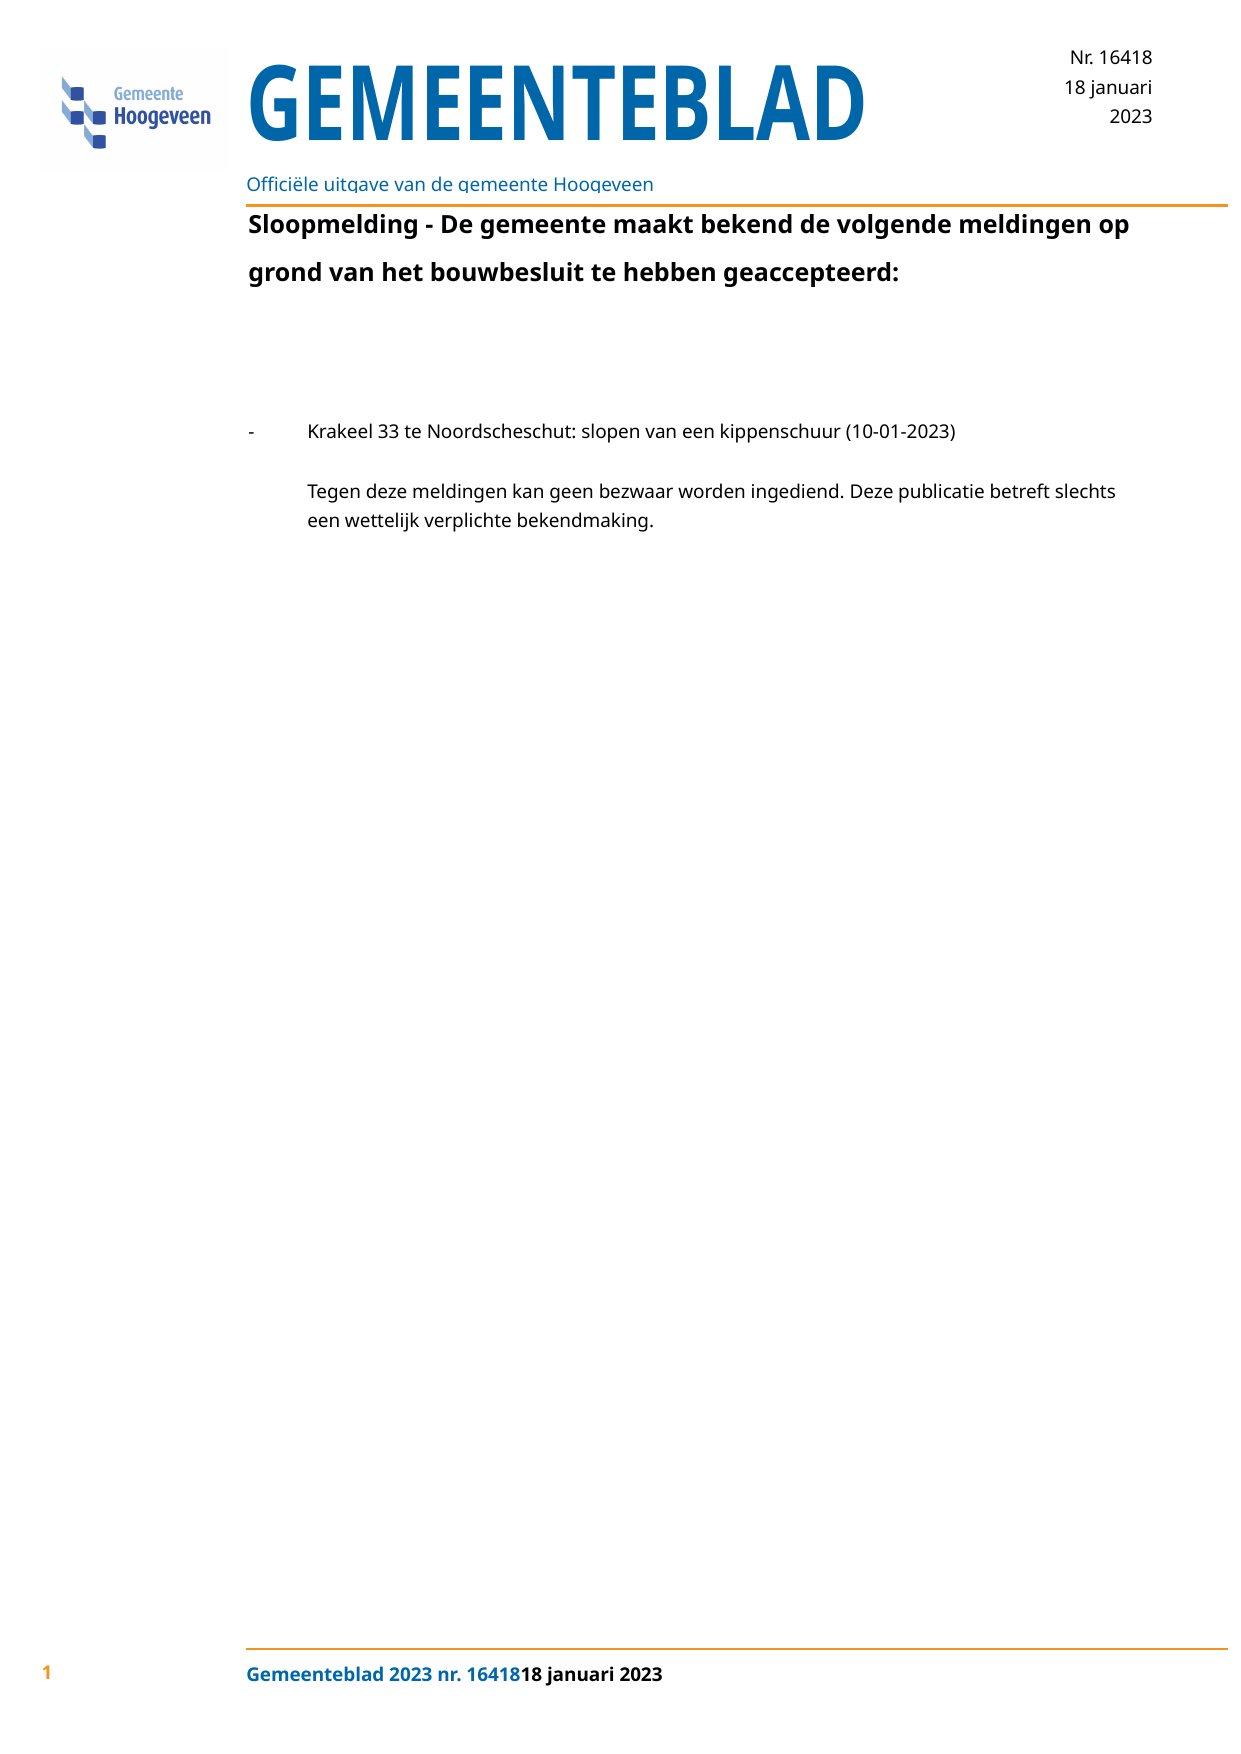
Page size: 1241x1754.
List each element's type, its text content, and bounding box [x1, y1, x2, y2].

list Krakeel 33 te Noordscheschut: slopen van een kippenschuur (10-01-2023) [248, 419, 1152, 444]
list Tegen deze meldingen kan geen bezwaar worden ingediend. Deze publicatie betreft slechts een wettelijk verplichte bekendmaking. [248, 478, 1152, 533]
text Sloopmelding - De gemeente maakt bekend de volgende meldingen op grond van het bouwbesluit te hebben geaccepteerd: [248, 207, 1152, 288]
picture [41, 47, 231, 172]
